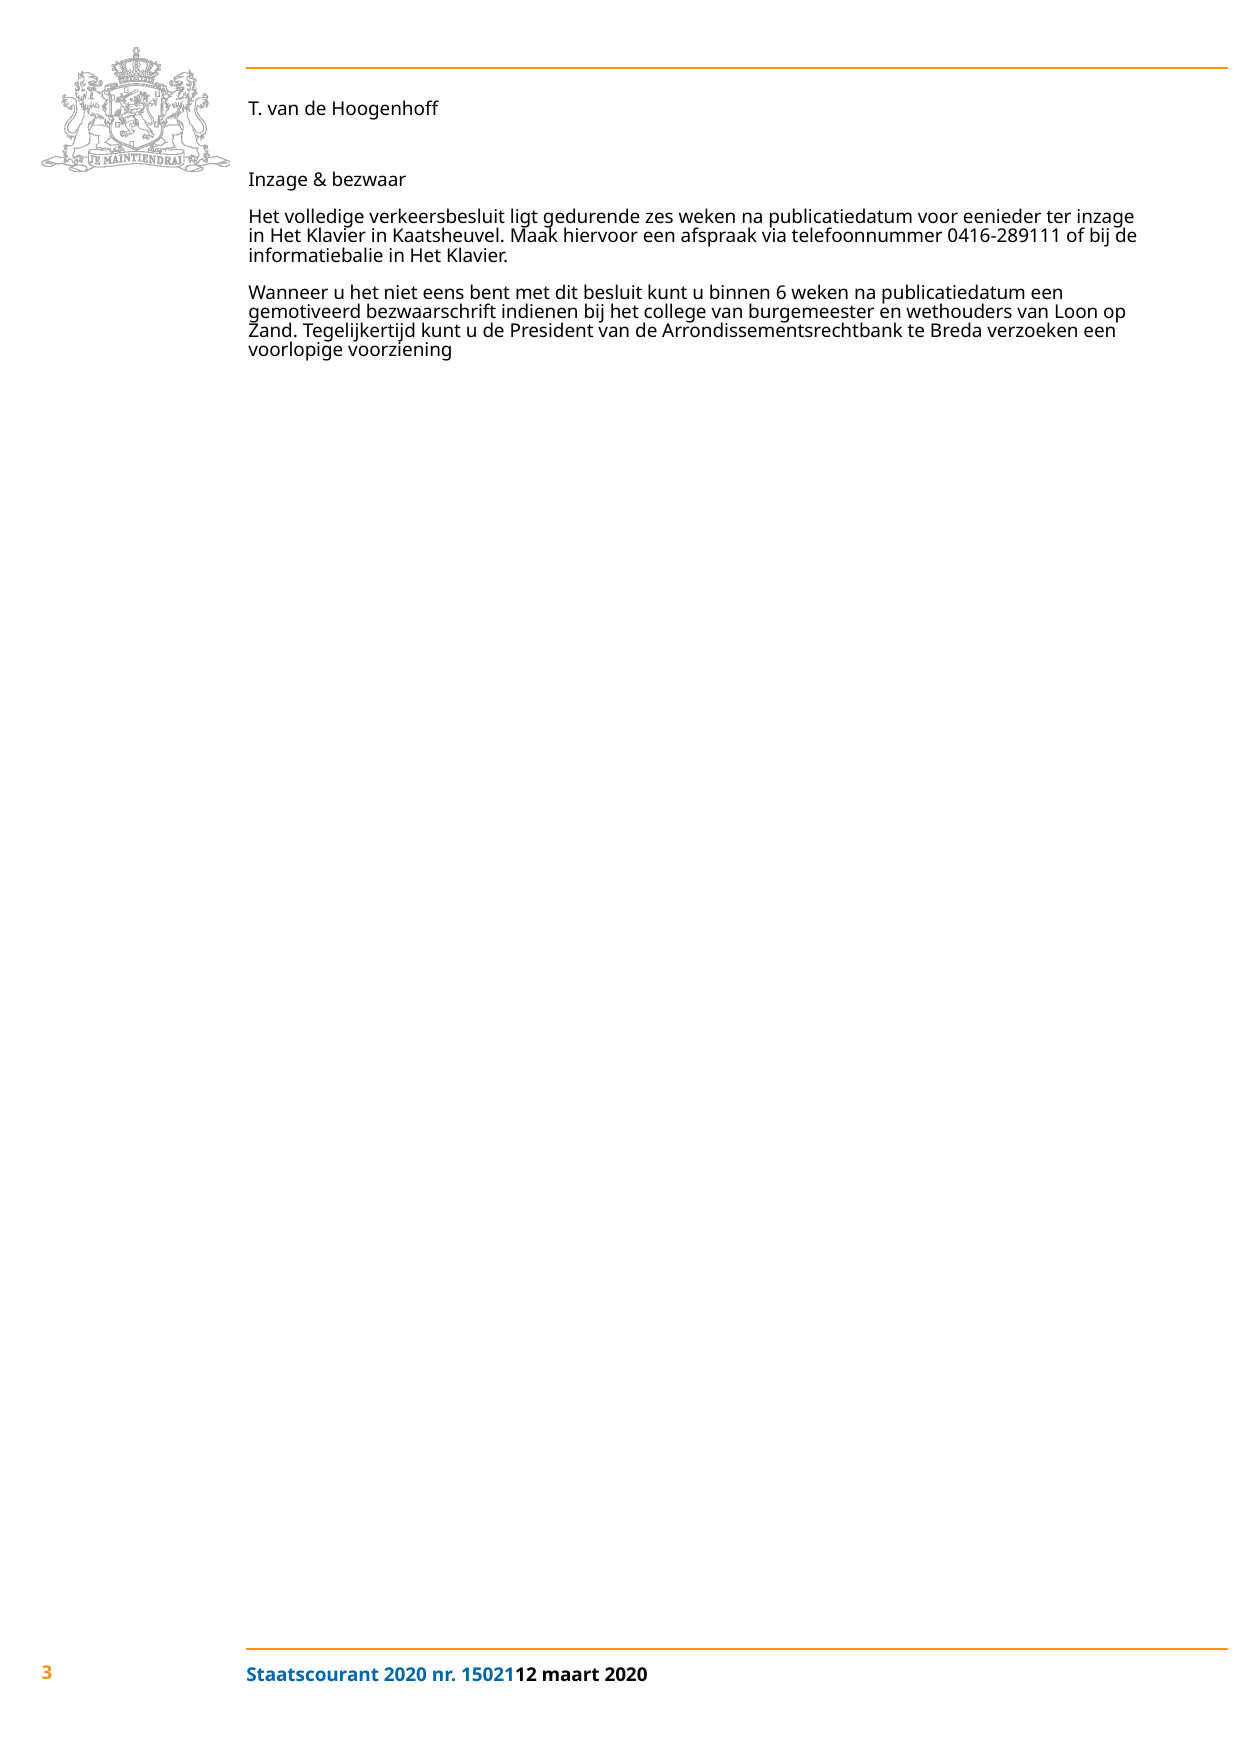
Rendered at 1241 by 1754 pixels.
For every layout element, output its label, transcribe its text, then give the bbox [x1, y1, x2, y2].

text Wanneer u het niet eens bent met dit besluit kunt u binnen 6 weken na publicatiedatum een gemotiveerd bezwaarschrift indienen bij het college van burgemeester en wethouders van Loon op Zand. Tegelijkertijd kunt u de President van de Arrondissementsrechtbank te Breda verzoeken een voorlopige voorziening [248, 284, 1152, 361]
text Het volledige verkeersbesluit ligt gedurende zes weken na publicatiedatum voor eenieder ter inzage in Het Klavier in Kaatsheuvel. Maak hiervoor een afspraak via telefoonnummer 0416-289111 of bij de informatiebalie in Het Klavier. [248, 208, 1152, 266]
text T. van de Hoogenhoff [248, 95, 1152, 121]
picture [41, 47, 231, 172]
text Inzage & bezwaar [248, 171, 1152, 190]
